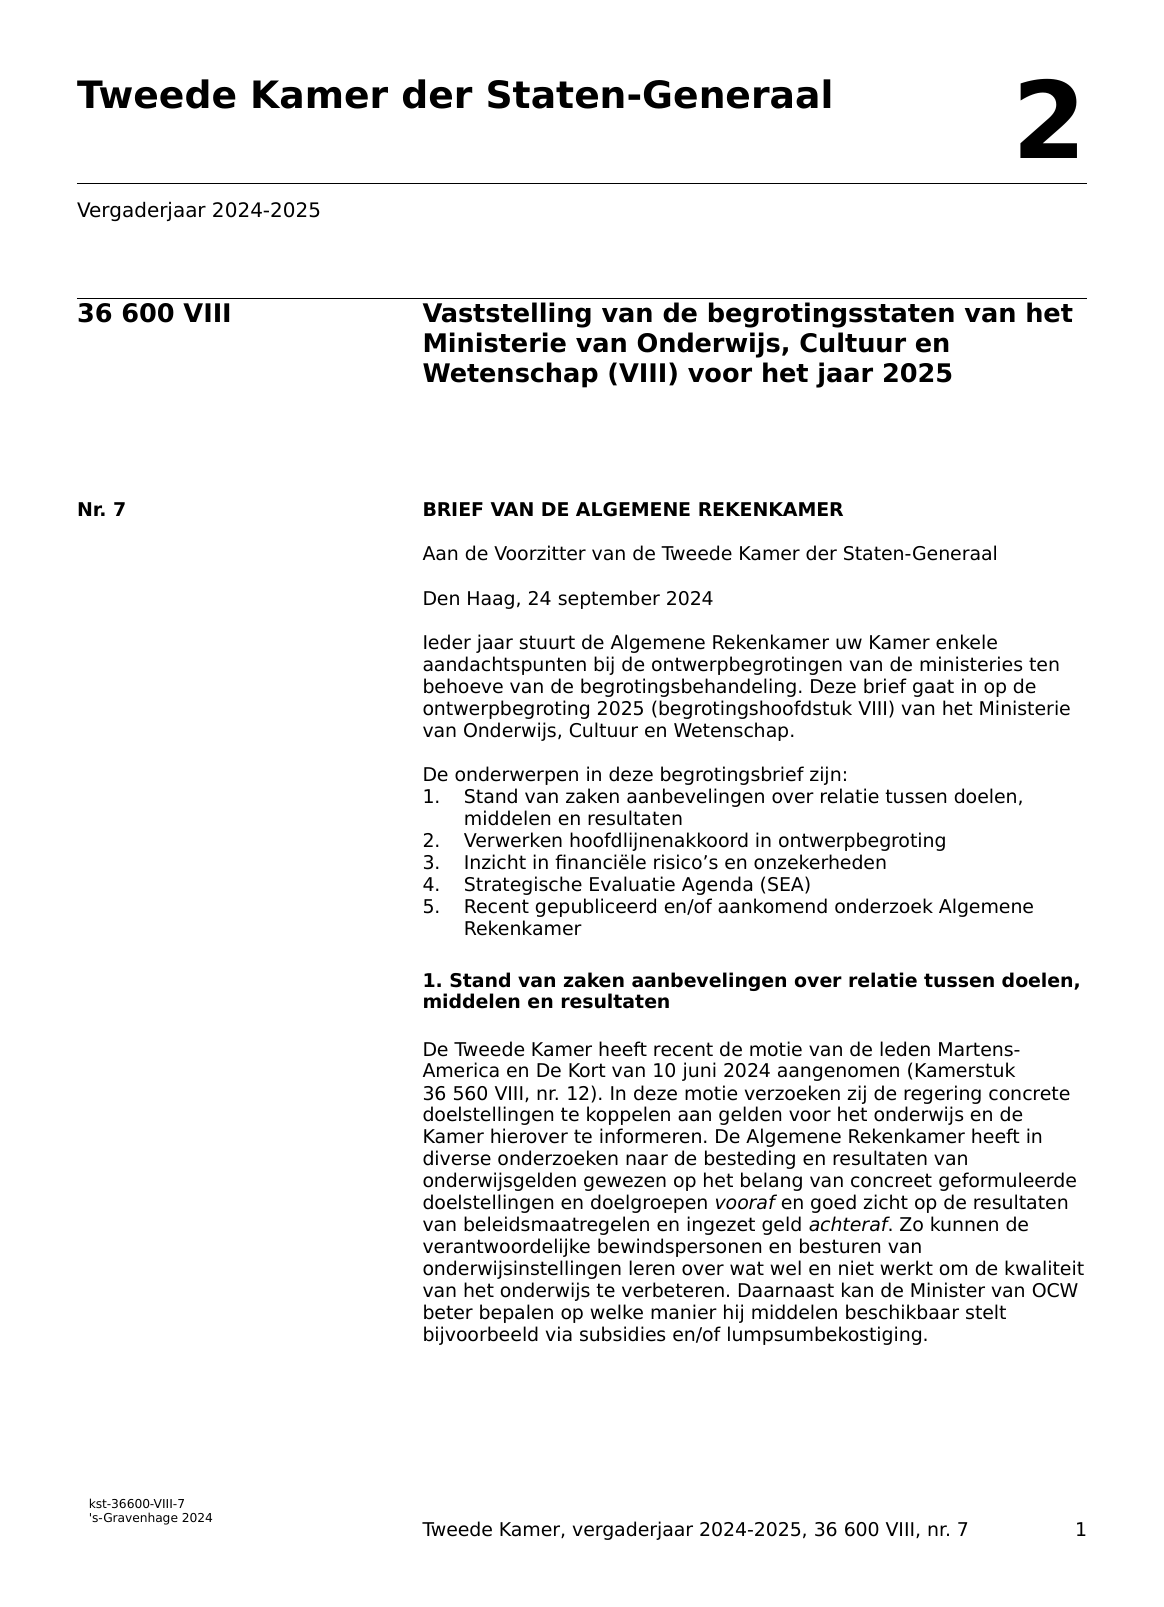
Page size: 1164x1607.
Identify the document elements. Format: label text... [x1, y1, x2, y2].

text De Tweede Kamer heeft recent de motie van de leden Martens-America en De Kort van 10 juni 2024 aangenomen (Kamerstuk 36 560 VIII, nr. 12). In deze motie verzoeken zij de regering concrete doelstellingen te koppelen aan gelden voor het onderwijs en de Kamer hierover te informeren. De Algemene Rekenkamer heeft in diverse onderzoeken naar de besteding en resultaten van onderwijsgelden gewezen op het belang van concreet geformuleerde doelstellingen en doelgroepen vooraf en goed zicht op de resultaten van beleidsmaatregelen en ingezet geld achteraf. Zo kunnen de verantwoordelijke bewindspersonen en besturen van onderwijsinstellingen leren over wat wel en niet werkt om de kwaliteit van het onderwijs te verbeteren. Daarnaast kan de Minister van OCW beter bepalen op welke manier hij middelen beschikbaar stelt bijvoorbeeld via subsidies en/of lumpsumbekostiging. [422, 1038, 1087, 1346]
text 2. Verwerken hoofdlijnenakkoord in ontwerpbegroting [422, 829, 1087, 852]
text kst-36600-VIII-7 [88, 1497, 323, 1511]
text 3. Inzicht in financiële risico’s en onzekerheden [422, 852, 1087, 873]
text 1. Stand van zaken aanbevelingen over relatie tussen doelen, middelen en resultaten [422, 786, 1087, 829]
subtitle 36 600 VIII Vaststelling van de begrotingsstaten van het Ministerie van Onderwijs, Cultuur en Wetenschap (VIII) voor het jaar 2025 [77, 299, 1087, 388]
text Den Haag, 24 september 2024 [422, 587, 1087, 609]
text Aan de Voorzitter van de Tweede Kamer der Staten-Generaal [422, 543, 1087, 565]
table_header 2 [886, 59, 1087, 183]
text De onderwerpen in deze begrotingsbrief zijn: [422, 764, 1087, 786]
subtitle Nr. 7 BRIEF VAN DE ALGEMENE REKENKAMER [77, 499, 1087, 521]
text 4. Strategische Evaluatie Agenda (SEA) [422, 873, 1087, 896]
text Ieder jaar stuurt de Algemene Rekenkamer uw Kamer enkele aandachtspunten bij de ontwerpbegrotingen van de ministeries ten behoeve van de begrotingsbehandeling. Deze brief gaat in op de ontwerpbegroting 2025 (begrotingshoofdstuk VIII) van het Ministerie van Onderwijs, Cultuur en Wetenschap. [422, 632, 1087, 741]
table_header Tweede Kamer der Staten-Generaal [77, 59, 886, 183]
table_cell Vergaderjaar 2024-2025 [77, 184, 1087, 298]
subtitle 1. Stand van zaken aanbevelingen over relatie tussen doelen, middelen en resultaten [422, 969, 1087, 1013]
text 's-Gravenhage 2024 [88, 1511, 323, 1525]
text 5. Recent gepubliceerd en/of aankomend onderzoek Algemene Rekenkamer [422, 896, 1087, 939]
